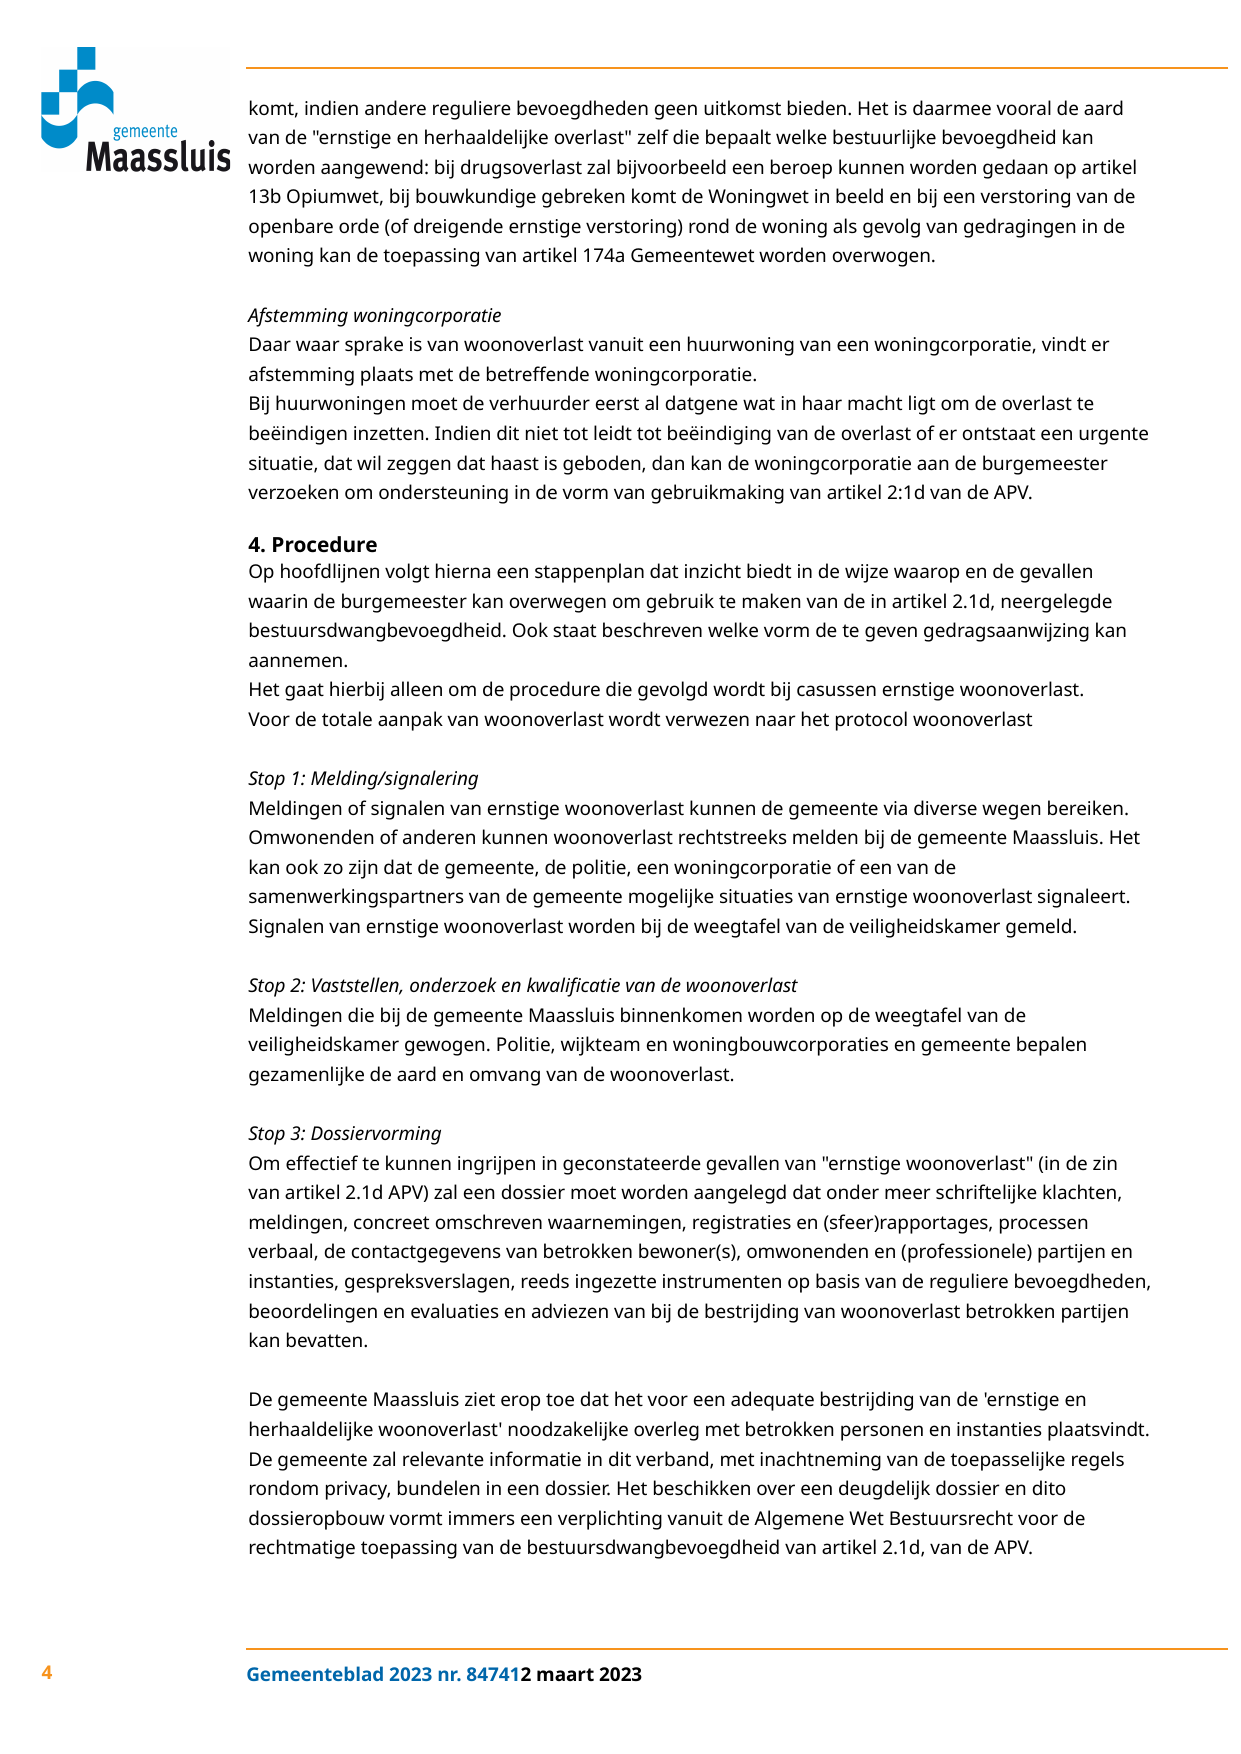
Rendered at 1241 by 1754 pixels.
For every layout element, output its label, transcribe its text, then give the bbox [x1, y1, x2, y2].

text Het gaat hierbij alleen om de procedure die gevolgd wordt bij casussen ernstige woonoverlast. [248, 677, 1152, 702]
picture [41, 47, 231, 172]
text Stop 1: Melding/signalering [248, 765, 1152, 791]
text Stop 2: Vaststellen, onderzoek en kwalificatie van de woonoverlast [248, 972, 1152, 998]
text Stop 3: Dossiervorming [248, 1120, 1152, 1146]
text Bij huurwoningen moet de verhuurder eerst al datgene wat in haar macht ligt om de overlast te beëindigen inzetten. Indien dit niet tot leidt tot beëindiging van de overlast of er ontstaat een urgente situatie, dat wil zeggen dat haast is geboden, dan kan de woningcorporatie aan de burgemeester verzoeken om ondersteuning in de vorm van gebruikmaking van artikel 2:1d van de APV. [248, 391, 1152, 505]
text Om effectief te kunnen ingrijpen in geconstateerde gevallen van "ernstige woonoverlast" (in de zin van artikel 2.1d APV) zal een dossier moet worden aangelegd dat onder meer schriftelijke klachten, meldingen, concreet omschreven waarnemingen, registraties en (sfeer)rapportages, processen verbaal, de contactgegevens van betrokken bewoner(s), omwonenden en (professionele) partijen en instanties, gespreksverslagen, reeds ingezette instrumenten op basis van de reguliere bevoegdheden, beoordelingen en evaluaties en adviezen van bij de bestrijding van woonoverlast betrokken partijen kan bevatten. [248, 1150, 1152, 1353]
text Voor de totale aanpak van woonoverlast wordt verwezen naar het protocol woonoverlast [248, 706, 1152, 732]
picture [41, 47, 77, 92]
text Afstemming woningcorporatie [248, 302, 1152, 328]
text Daar waar sprake is van woonoverlast vanuit een huurwoning van een woningcorporatie, vindt er afstemming plaats met de betreffende woningcorporatie. [248, 331, 1152, 387]
text 4. Procedure [248, 530, 1152, 558]
text De gemeente Maassluis ziet erop toe dat het voor een adequate bestrijding van de 'ernstige en herhaaldelijke woonoverlast' noodzakelijke overleg met betrokken personen en instanties plaatsvindt. De gemeente zal relevante informatie in dit verband, met inachtneming van de toepasselijke regels rondom privacy, bundelen in een dossier. Het beschikken over een deugdelijk dossier en dito dossieropbouw vormt immers een verplichting vanuit de Algemene Wet Bestuursrecht voor de rechtmatige toepassing van de bestuursdwangbevoegdheid van artikel 2.1d, van de APV. [248, 1387, 1152, 1560]
text Meldingen of signalen van ernstige woonoverlast kunnen de gemeente via diverse wegen bereiken. Omwonenden of anderen kunnen woonoverlast rechtstreeks melden bij de gemeente Maassluis. Het kan ook zo zijn dat de gemeente, de politie, een woningcorporatie of een van de samenwerkingspartners van de gemeente mogelijke situaties van ernstige woonoverlast signaleert. Signalen van ernstige woonoverlast worden bij de weegtafel van de veiligheidskamer gemeld. [248, 795, 1152, 939]
text Op hoofdlijnen volgt hierna een stappenplan dat inzicht biedt in de wijze waarop en de gevallen waarin de burgemeester kan overwegen om gebruik te maken van de in artikel 2.1d, neergelegde bestuursdwangbevoegdheid. Ook staat beschreven welke vorm de te geven gedragsaanwijzing kan aannemen. [248, 558, 1152, 673]
text Meldingen die bij de gemeente Maassluis binnenkomen worden op de weegtafel van de veiligheidskamer gewogen. Politie, wijkteam en woningbouwcorporaties en gemeente bepalen gezamenlijke de aard en omvang van de woonoverlast. [248, 1002, 1152, 1087]
text komt, indien andere reguliere bevoegdheden geen uitkomst bieden. Het is daarmee vooral de aard van de "ernstige en herhaaldelijke overlast" zelf die bepaalt welke bestuurlijke bevoegdheid kan worden aangewend: bij drugsoverlast zal bijvoorbeeld een beroep kunnen worden gedaan op artikel 13b Opiumwet, bij bouwkundige gebreken komt de Woningwet in beeld en bij een verstoring van de openbare orde (of dreigende ernstige verstoring) rond de woning als gevolg van gedragingen in de woning kan de toepassing van artikel 174a Gemeentewet worden overwogen. [248, 95, 1152, 268]
